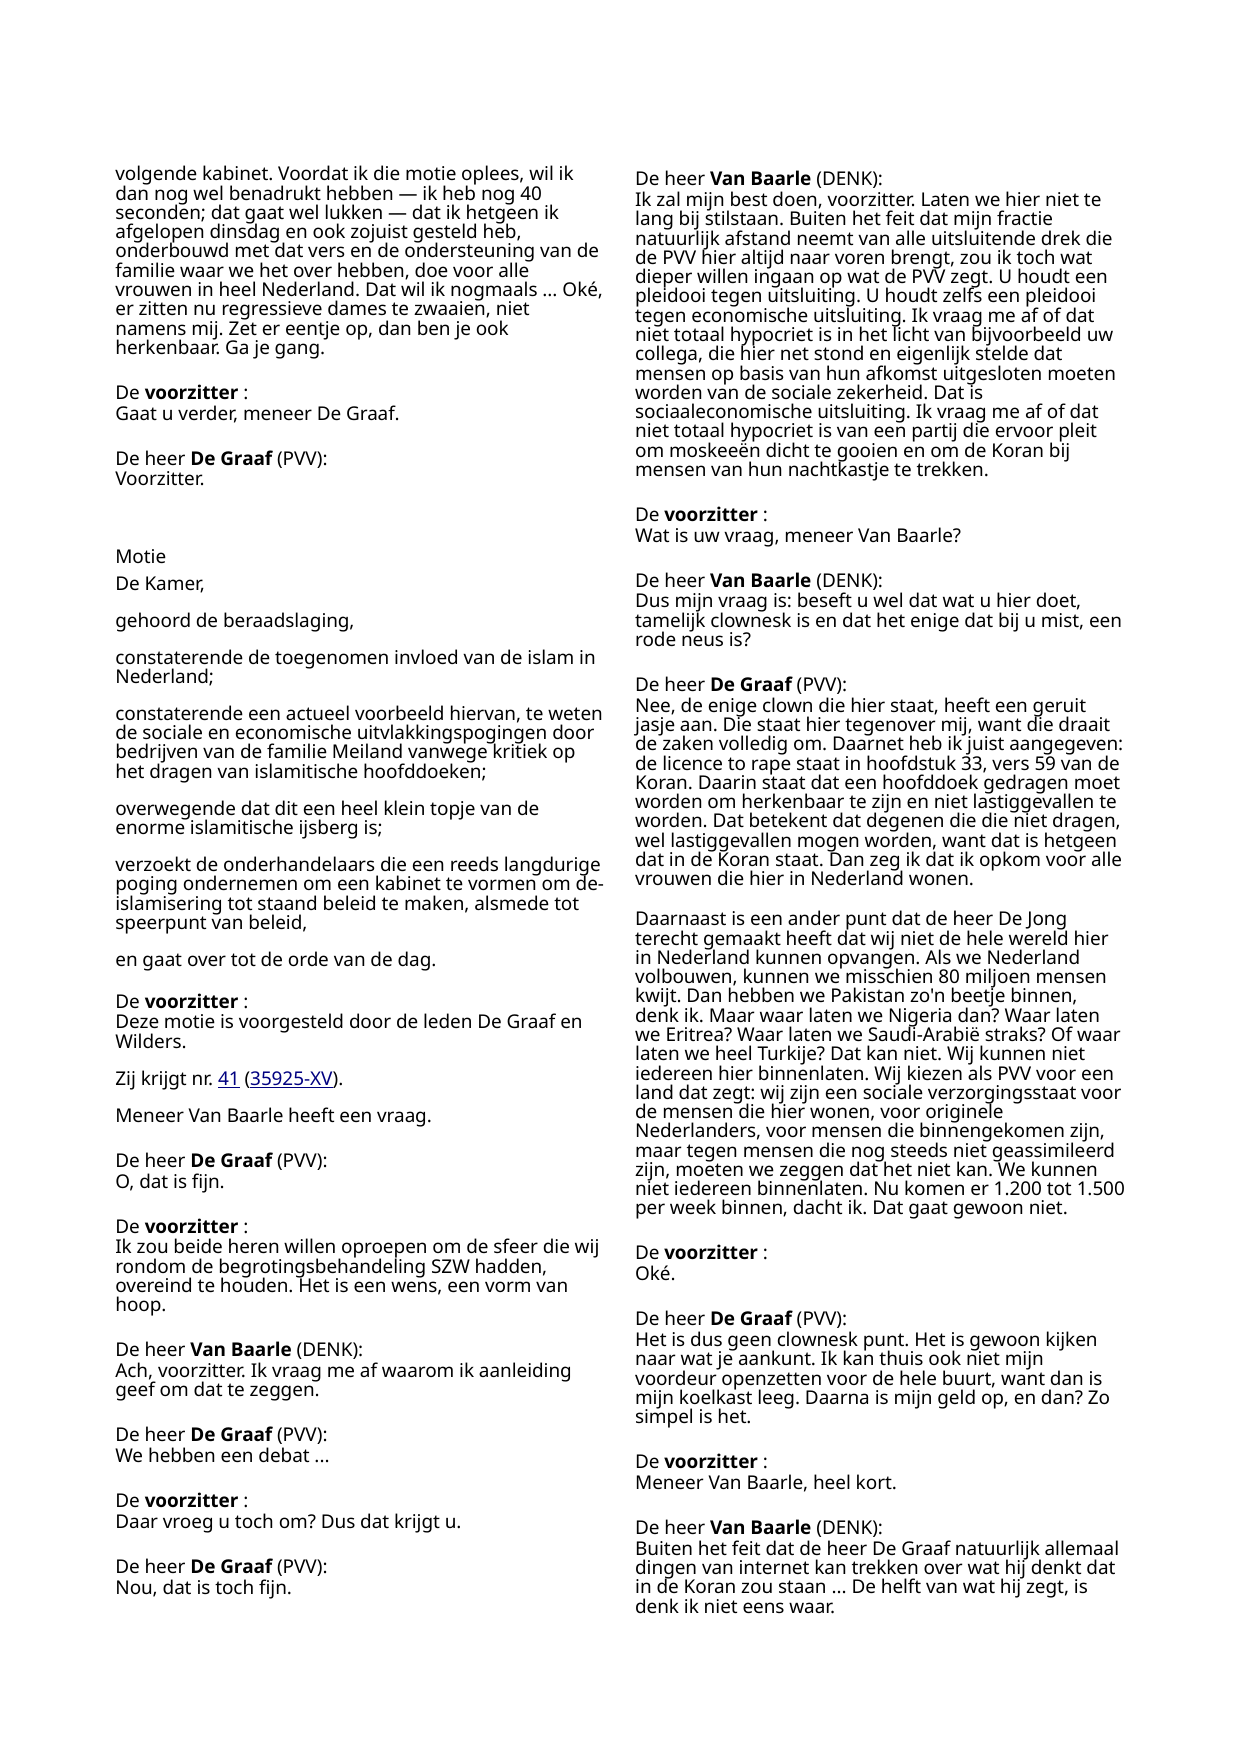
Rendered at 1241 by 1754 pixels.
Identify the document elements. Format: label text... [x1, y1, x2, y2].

text verzoekt de onderhandelaars die een reeds langdurige poging ondernemen om een kabinet te vormen om de-islamisering tot staand beleid te maken, alsmede tot speerpunt van beleid, [115, 856, 605, 933]
text De heer Van Baarle (DENK): [115, 1336, 605, 1362]
text Deze motie is voorgesteld door de leden De Graaf en Wilders. [115, 1013, 605, 1052]
text Wat is uw vraag, meneer Van Baarle? [635, 527, 1125, 546]
text De voorzitter : [115, 1487, 605, 1513]
text Dus mijn vraag is: beseft u wel dat wat u hier doet, tamelijk clownesk is en dat het enige dat bij u mist, een rode neus is? [635, 592, 1125, 650]
text De heer Van Baarle (DENK): [635, 165, 1125, 191]
text De voorzitter : [635, 501, 1125, 527]
text De heer De Graaf (PVV): [115, 1147, 605, 1173]
text Zij krijgt nr. 41 (35925-XV). [115, 1070, 605, 1089]
text Ach, voorzitter. Ik vraag me af waarom ik aanleiding geef om dat te zeggen. [115, 1362, 605, 1401]
text Daarnaast is een ander punt dat de heer De Jong terecht gemaakt heeft dat wij niet de hele wereld hier in Nederland kunnen opvangen. Als we Nederland volbouwen, kunnen we misschien 80 miljoen mensen kwijt. Dan hebben we Pakistan zo'n beetje binnen, denk ik. Maar waar laten we Nigeria dan? Waar laten we Eritrea? Waar laten we Saudi-Arabië straks? Of waar laten we heel Turkije? Dat kan niet. Wij kunnen niet iedereen hier binnenlaten. Wij kiezen als PVV voor een land dat zegt: wij zijn een sociale verzorgingsstaat voor de mensen die hier wonen, voor originele Nederlanders, voor mensen die binnengekomen zijn, maar tegen mensen die nog steeds niet geassimileerd zijn, moeten we zeggen dat het niet kan. We kunnen niet iedereen binnenlaten. Nu komen er 1.200 tot 1.500 per week binnen, dacht ik. Dat gaat gewoon niet. [635, 910, 1125, 1219]
text De voorzitter : [115, 1213, 605, 1238]
text Ik zal mijn best doen, voorzitter. Laten we hier niet te lang bij stilstaan. Buiten het feit dat mijn fractie natuurlijk afstand neemt van alle uitsluitende drek die de PVV hier altijd naar voren brengt, zou ik toch wat dieper willen ingaan op wat de PVV zegt. U houdt een pleidooi tegen uitsluiting. U houdt zelfs een pleidooi tegen economische uitsluiting. Ik vraag me af of dat niet totaal hypocriet is in het licht van bijvoorbeeld uw collega, die hier net stond en eigenlijk stelde dat mensen op basis van hun afkomst uitgesloten moeten worden van de sociale zekerheid. Dat is sociaaleconomische uitsluiting. Ik vraag me af of dat niet totaal hypocriet is van een partij die ervoor pleit om moskeeën dicht te gooien en om de Koran bij mensen van hun nachtkastje te trekken. [635, 191, 1125, 480]
text De voorzitter : [115, 988, 605, 1013]
text De voorzitter : [635, 1239, 1125, 1265]
text Daar vroeg u toch om? Dus dat krijgt u. [115, 1513, 605, 1532]
text De heer De Graaf (PVV): [115, 1553, 605, 1579]
text De voorzitter : [115, 379, 605, 404]
text Buiten het feit dat de heer De Graaf natuurlijk allemaal dingen van internet kan trekken over wat hij denkt dat in de Koran zou staan ... De helft van wat hij zegt, is denk ik niet eens waar. [635, 1540, 1125, 1617]
text De heer De Graaf (PVV): [635, 1305, 1125, 1331]
text en gaat over tot de orde van de dag. [115, 951, 605, 970]
text gehoord de beraadslaging, [115, 612, 605, 631]
text Het is dus geen clownesk punt. Het is gewoon kijken naar wat je aankunt. Ik kan thuis ook niet mijn voordeur openzetten voor de hele buurt, want dan is mijn koelkast leeg. Daarna is mijn geld op, en dan? Zo simpel is het. [635, 1331, 1125, 1427]
text O, dat is fijn. [115, 1173, 605, 1192]
text Nou, dat is toch fijn. [115, 1579, 605, 1598]
text De Kamer, [115, 575, 605, 594]
text De heer De Graaf (PVV): [115, 445, 605, 470]
text De heer Van Baarle (DENK): [635, 1514, 1125, 1540]
text We hebben een debat ... [115, 1447, 605, 1467]
text De heer De Graaf (PVV): [635, 671, 1125, 697]
text constaterende een actueel voorbeeld hiervan, te weten de sociale en economische uitvlakkingspogingen door bedrijven van de familie Meiland vanwege kritiek op het dragen van islamitische hoofddoeken; [115, 705, 605, 782]
text Motie [115, 543, 605, 569]
text Nee, de enige clown die hier staat, heeft een geruit jasje aan. Die staat hier tegenover mij, want die draait de zaken volledig om. Daarnet heb ik juist aangegeven: de licence to rape staat in hoofdstuk 33, vers 59 van de Koran. Daarin staat dat een hoofddoek gedragen moet worden om herkenbaar te zijn en niet lastiggevallen te worden. Dat betekent dat degenen die die niet dragen, wel lastiggevallen mogen worden, want dat is hetgeen dat in de Koran staat. Dan zeg ik dat ik opkom voor alle vrouwen die hier in Nederland wonen. [635, 697, 1125, 889]
text Voorzitter. [115, 470, 605, 490]
text Ik zou beide heren willen oproepen om de sfeer die wij rondom de begrotingsbehandeling SZW hadden, overeind te houden. Het is een wens, een vorm van hoop. [115, 1238, 605, 1316]
text De heer De Graaf (PVV): [115, 1422, 605, 1447]
text De heer Van Baarle (DENK): [635, 567, 1125, 592]
text De voorzitter : [635, 1448, 1125, 1474]
text Gaat u verder, meneer De Graaf. [115, 404, 605, 424]
text overwegende dat dit een heel klein topje van de enorme islamitische ijsberg is; [115, 800, 605, 838]
text Oké. [635, 1265, 1125, 1284]
text Meneer Van Baarle heeft een vraag. [115, 1107, 605, 1126]
text volgende kabinet. Voordat ik die motie oplees, wil ik dan nog wel benadrukt hebben — ik heb nog 40 seconden; dat gaat wel lukken — dat ik hetgeen ik afgelopen dinsdag en ook zojuist gesteld heb, onderbouwd met dat vers en de ondersteuning van de familie waar we het over hebben, doe voor alle vrouwen in heel Nederland. Dat wil ik nogmaals ... Oké, er zitten nu regressieve dames te zwaaien, niet namens mij. Zet er eentje op, dan ben je ook herkenbaar. Ga je gang. [115, 165, 605, 358]
text Meneer Van Baarle, heel kort. [635, 1474, 1125, 1493]
text constaterende de toegenomen invloed van de islam in Nederland; [115, 649, 605, 687]
